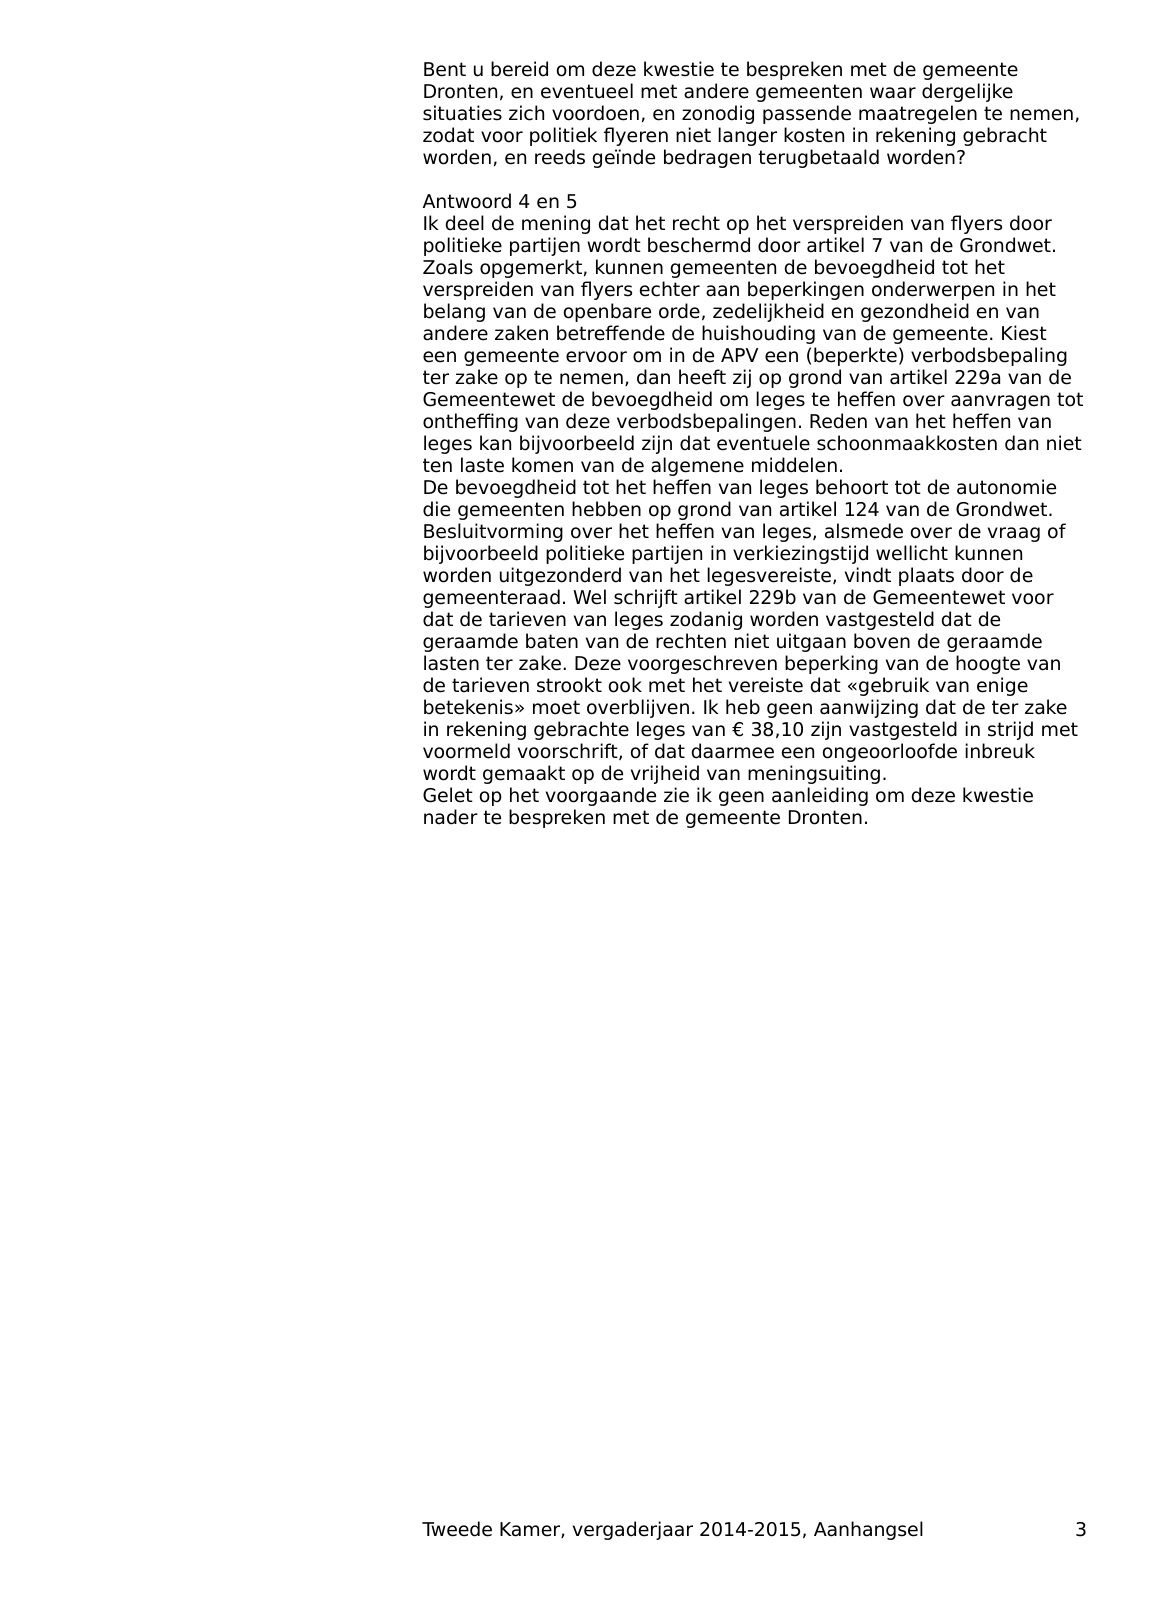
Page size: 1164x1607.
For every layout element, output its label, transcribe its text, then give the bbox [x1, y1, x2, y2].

text Antwoord 4 en 5 [422, 191, 1087, 213]
text De bevoegdheid tot het heffen van leges behoort tot de autonomie die gemeenten hebben op grond van artikel 124 van de Grondwet. Besluitvorming over het heffen van leges, alsmede over de vraag of bijvoorbeeld politieke partijen in verkiezingstijd wellicht kunnen worden uitgezonderd van het legesvereiste, vindt plaats door de gemeenteraad. Wel schrijft artikel 229b van de Gemeentewet voor dat de tarieven van leges zodanig worden vastgesteld dat de geraamde baten van de rechten niet uitgaan boven de geraamde lasten ter zake. Deze voorgeschreven beperking van de hoogte van de tarieven strookt ook met het vereiste dat «gebruik van enige betekenis» moet overblijven. Ik heb geen aanwijzing dat de ter zake in rekening gebrachte leges van € 38,10 zijn vastgesteld in strijd met voormeld voorschrift, of dat daarmee een ongeoorloofde inbreuk wordt gemaakt op de vrijheid van meningsuiting. [422, 477, 1087, 784]
text Gelet op het voorgaande zie ik geen aanleiding om deze kwestie nader te bespreken met de gemeente Dronten. [422, 784, 1087, 828]
text Ik deel de mening dat het recht op het verspreiden van flyers door politieke partijen wordt beschermd door artikel 7 van de Grondwet. Zoals opgemerkt, kunnen gemeenten de bevoegdheid tot het verspreiden van flyers echter aan beperkingen onderwerpen in het belang van de openbare orde, zedelijkheid en gezondheid en van andere zaken betreffende de huishouding van de gemeente. Kiest een gemeente ervoor om in de APV een (beperkte) verbodsbepaling ter zake op te nemen, dan heeft zij op grond van artikel 229a van de Gemeentewet de bevoegdheid om leges te heffen over aanvragen tot ontheffing van deze verbodsbepalingen. Reden van het heffen van leges kan bijvoorbeeld zijn dat eventuele schoonmaakkosten dan niet ten laste komen van de algemene middelen. [422, 213, 1087, 477]
text Bent u bereid om deze kwestie te bespreken met de gemeente Dronten, en eventueel met andere gemeenten waar dergelijke situaties zich voordoen, en zonodig passende maatregelen te nemen, zodat voor politiek flyeren niet langer kosten in rekening gebracht worden, en reeds geïnde bedragen terugbetaald worden? [422, 59, 1087, 169]
